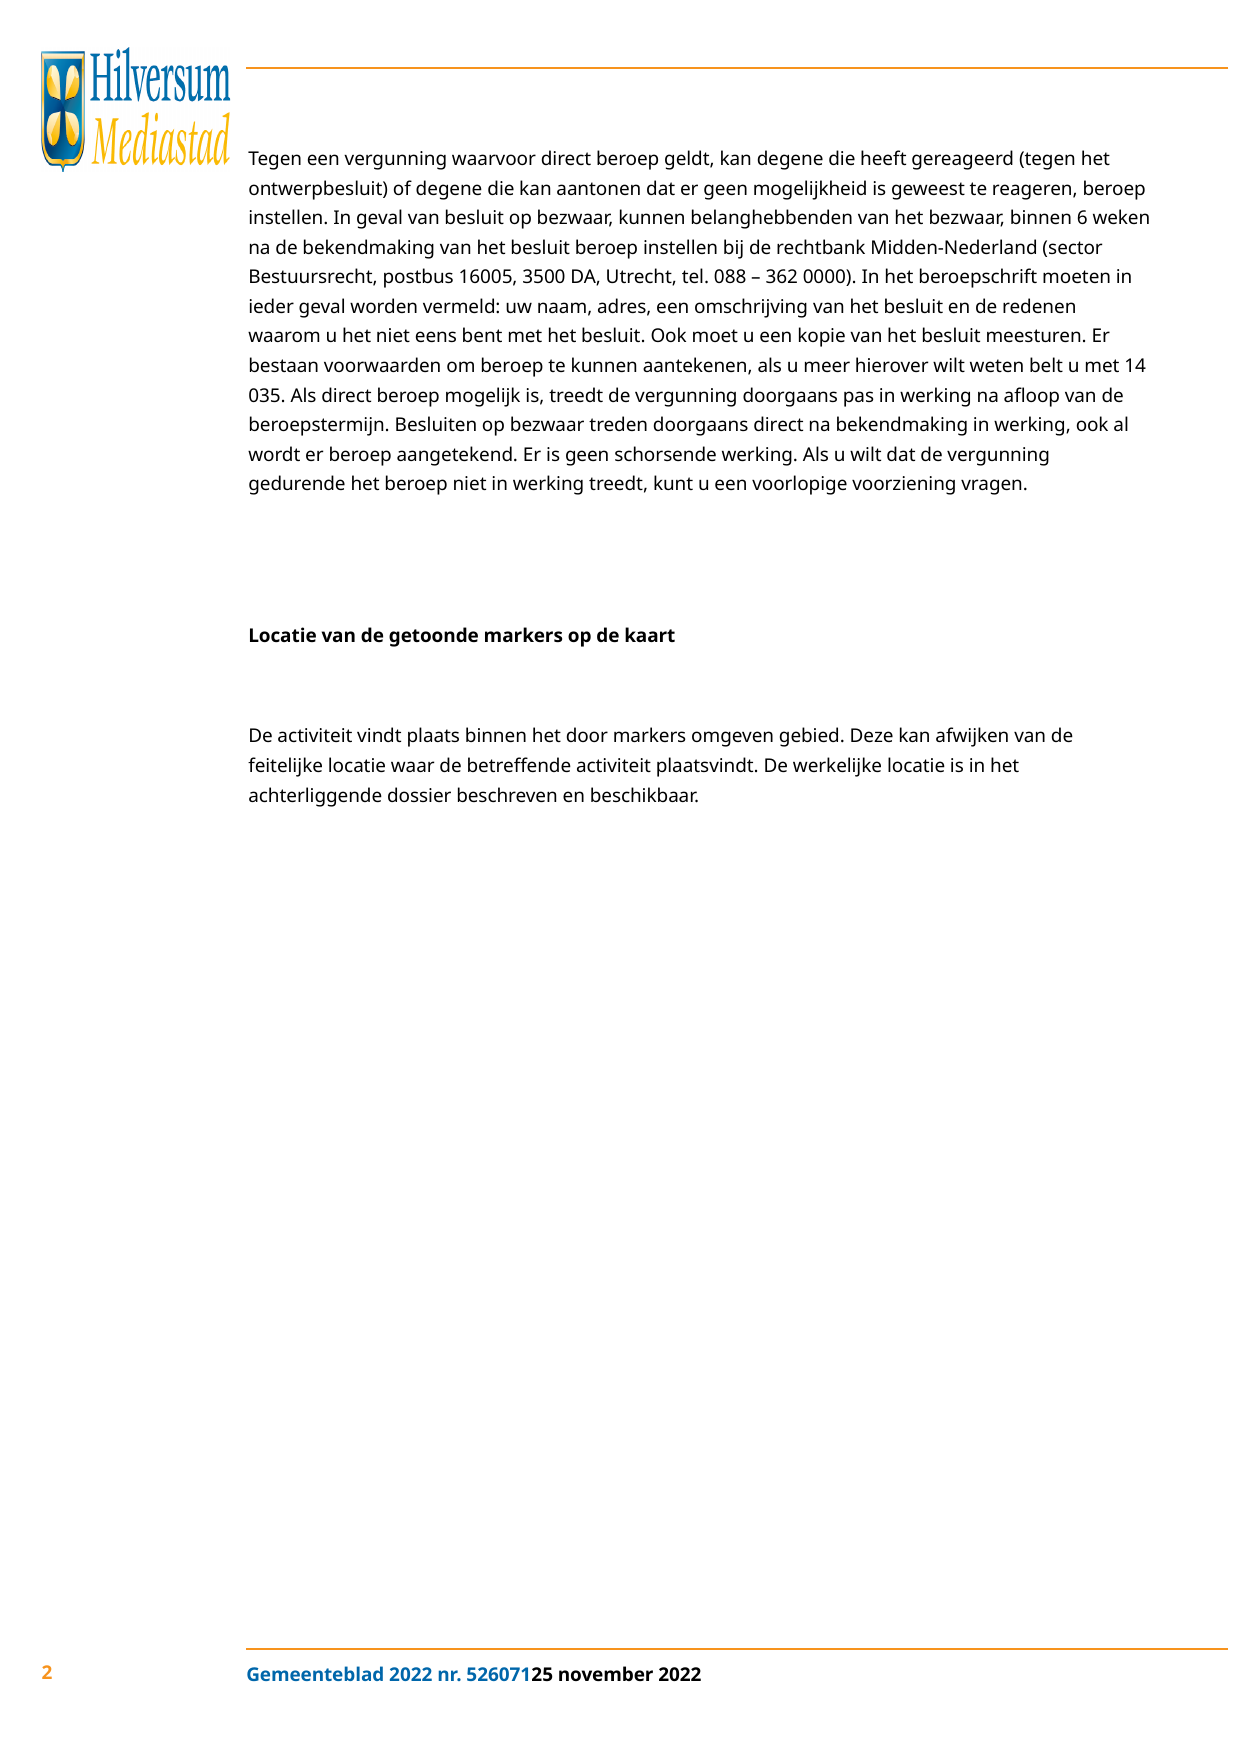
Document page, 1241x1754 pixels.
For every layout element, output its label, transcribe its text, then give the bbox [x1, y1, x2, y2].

picture [41, 47, 231, 172]
text Tegen een vergunning waarvoor direct beroep geldt, kan degene die heeft gereageerd (tegen het ontwerpbesluit) of degene die kan aantonen dat er geen mogelijkheid is geweest te reageren, beroep instellen. In geval van besluit op bezwaar, kunnen belanghebbenden van het bezwaar, binnen 6 weken na de bekendmaking van het besluit beroep instellen bij de rechtbank Midden-Nederland (sector Bestuursrecht, postbus 16005, 3500 DA, Utrecht, tel. 088 – 362 0000). In het beroepschrift moeten in ieder geval worden vermeld: uw naam, adres, een omschrijving van het besluit en de redenen waarom u het niet eens bent met het besluit. Ook moet u een kopie van het besluit meesturen. Er bestaan voorwaarden om beroep te kunnen aantekenen, als u meer hierover wilt weten belt u met 14 035. Als direct beroep mogelijk is, treedt de vergunning doorgaans pas in werking na afloop van de beroepstermijn. Besluiten op bezwaar treden doorgaans direct na bekendmaking in werking, ook al wordt er beroep aangetekend. Er is geen schorsende werking. Als u wilt dat de vergunning gedurende het beroep niet in werking treedt, kunt u een voorlopige voorziening vragen. [248, 145, 1152, 496]
text Locatie van de getoonde markers op de kaart [248, 622, 1152, 648]
text De activiteit vindt plaats binnen het door markers omgeven gebied. Deze kan afwijken van de feitelijke locatie waar de betreffende activiteit plaatsvindt. De werkelijke locatie is in het achterliggende dossier beschreven en beschikbaar. [248, 723, 1152, 808]
